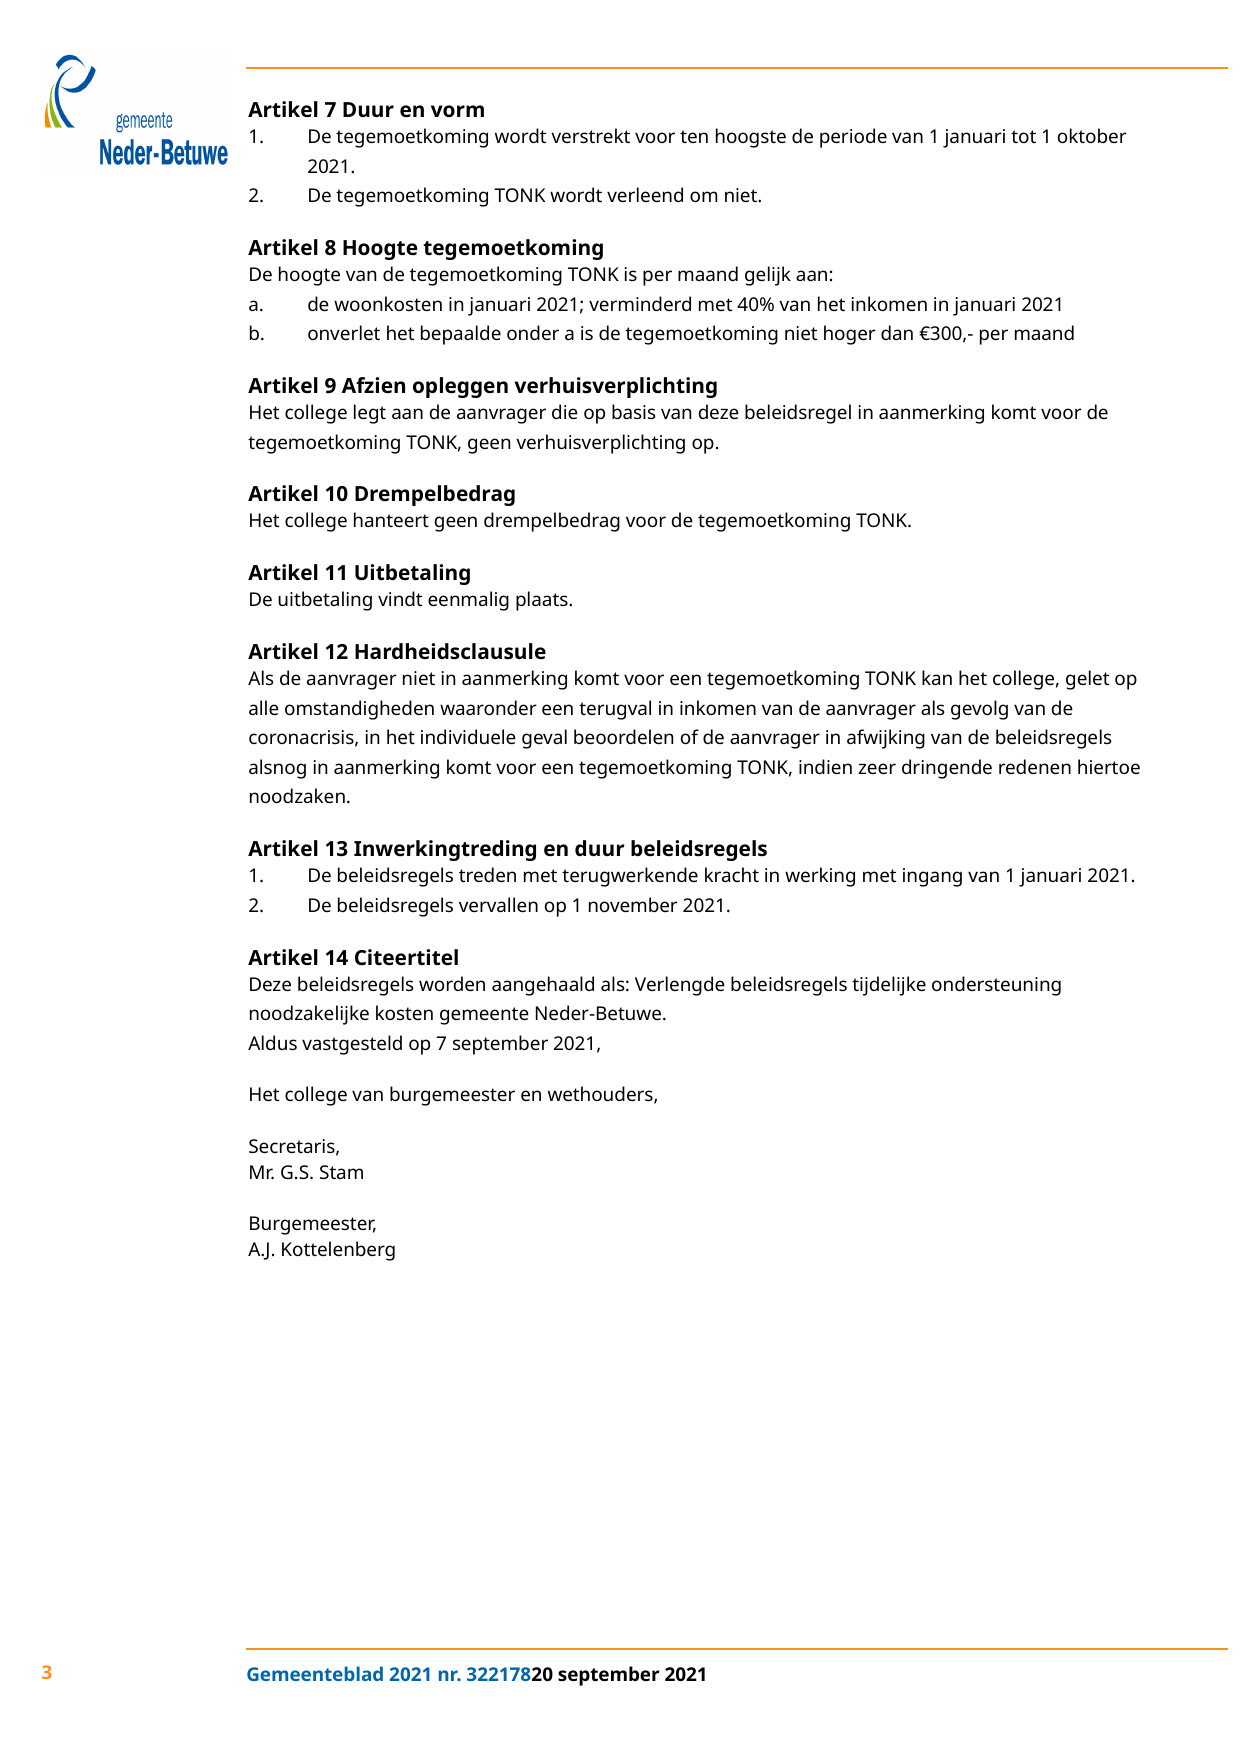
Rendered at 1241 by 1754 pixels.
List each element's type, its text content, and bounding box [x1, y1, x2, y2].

text Mr. G.S. Stam [248, 1159, 1152, 1184]
text Artikel 9 Afzien opleggen verhuisverplichting [248, 371, 1152, 399]
text Als de aanvrager niet in aanmerking komt voor een tegemoetkoming TONK kan het college, gelet op alle omstandigheden waaronder een terugval in inkomen van de aanvrager als gevolg van de coronacrisis, in het individuele geval beoordelen of de aanvrager in afwijking van de beleidsregels alsnog in aanmerking komt voor een tegemoetkoming TONK, indien zeer dringende redenen hiertoe noodzaken. [248, 665, 1152, 809]
text Artikel 11 Uitbetaling [248, 558, 1152, 587]
text De hoogte van de tegemoetkoming TONK is per maand gelijk aan: [248, 261, 1152, 287]
text Burgemeester, [248, 1210, 1152, 1236]
text A.J. Kottelenberg [248, 1236, 1152, 1262]
text Deze beleidsregels worden aangehaald als: Verlengde beleidsregels tijdelijke ondersteuning noodzakelijke kosten gemeente Neder-Betuwe. [248, 971, 1152, 1026]
text Het college legt aan de aanvrager die op basis van deze beleidsregel in aanmerking komt voor de tegemoetkoming TONK, geen verhuisverplichting op. [248, 399, 1152, 454]
text Artikel 13 Inwerkingtreding en duur beleidsregels [248, 834, 1152, 863]
list De tegemoetkoming wordt verstrekt voor ten hoogste de periode van 1 januari tot 1 oktober 2021. [248, 123, 1152, 178]
list de woonkosten in januari 2021; verminderd met 40% van het inkomen in januari 2021 [248, 291, 1152, 317]
text Artikel 7 Duur en vorm [248, 95, 1152, 123]
text De uitbetaling vindt eenmalig plaats. [248, 587, 1152, 612]
text Het college hanteert geen drempelbedrag voor de tegemoetkoming TONK. [248, 508, 1152, 533]
list onverlet het bepaalde onder a is de tegemoetkoming niet hoger dan €300,- per maand [248, 320, 1152, 346]
text Secretaris, [248, 1133, 1152, 1159]
text Artikel 8 Hoogte tegemoetkoming [248, 233, 1152, 261]
list De beleidsregels vervallen op 1 november 2021. [248, 892, 1152, 918]
list De tegemoetkoming TONK wordt verleend om niet. [248, 182, 1152, 208]
text Artikel 14 Citeertitel [248, 943, 1152, 971]
text Aldus vastgesteld op 7 september 2021, [248, 1030, 1152, 1056]
text Het college van burgemeester en wethouders, [248, 1082, 1152, 1107]
text Artikel 12 Hardheidsclausule [248, 637, 1152, 665]
picture [41, 47, 231, 172]
list De beleidsregels treden met terugwerkende kracht in werking met ingang van 1 januari 2021. [248, 863, 1152, 888]
text Artikel 10 Drempelbedrag [248, 479, 1152, 508]
